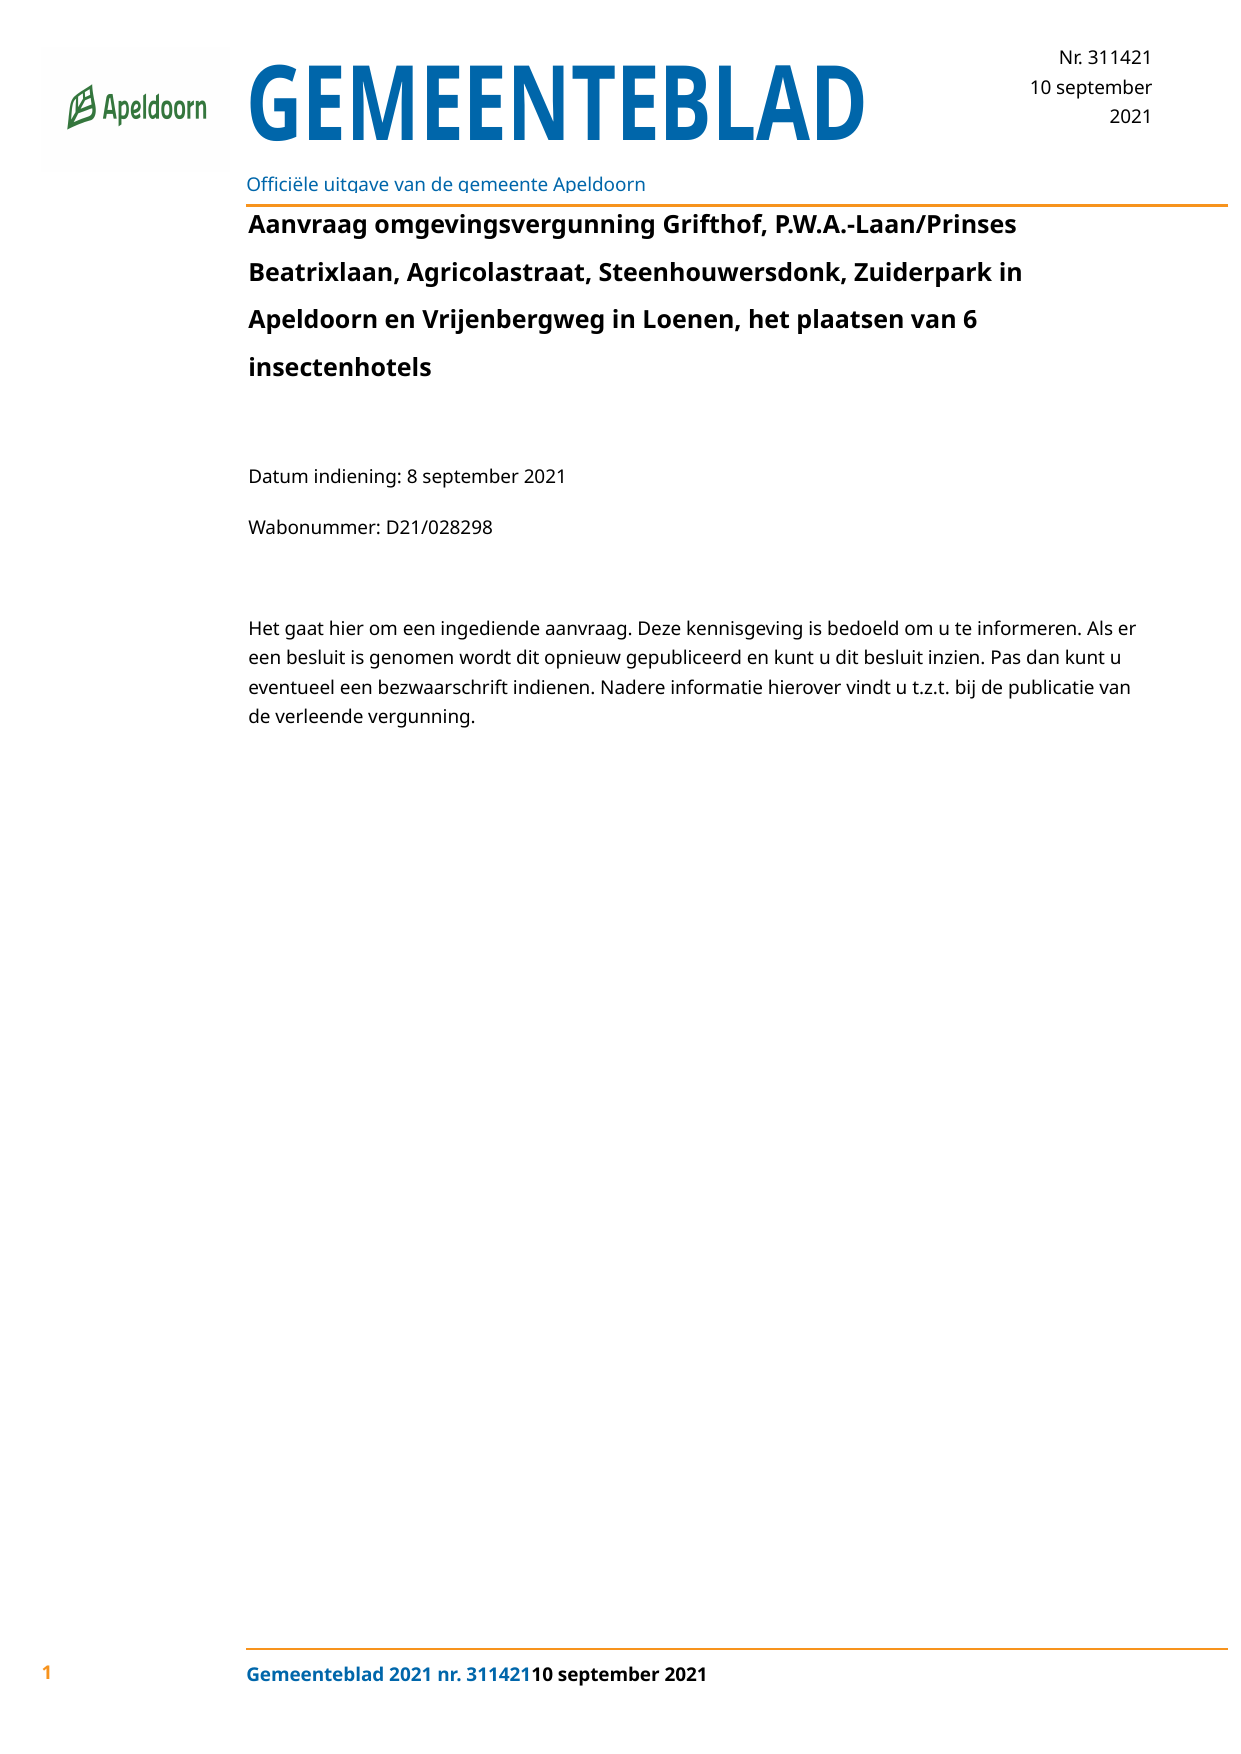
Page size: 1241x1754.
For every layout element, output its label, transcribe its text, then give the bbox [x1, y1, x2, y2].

text Het gaat hier om een ingediende aanvraag. Deze kennisgeving is bedoeld om u te informeren. Als er een besluit is genomen wordt dit opnieuw gepubliceerd en kunt u dit besluit inzien. Pas dan kunt u eventueel een bezwaarschrift indienen. Nadere informatie hierover vindt u t.z.t. bij de publicatie van de verleende vergunning. [248, 615, 1152, 729]
text Aanvraag omgevingsvergunning Grifthof, P.W.A.-Laan/Prinses Beatrixlaan, Agricolastraat, Steenhouwersdonk, Zuiderpark in Apeldoorn en Vrijenbergweg in Loenen, het plaatsen van 6 insectenhotels [248, 207, 1152, 384]
picture [41, 47, 231, 172]
text Wabonummer: D21/028298 [248, 514, 1152, 540]
text Datum indiening: 8 september 2021 [248, 463, 1152, 489]
